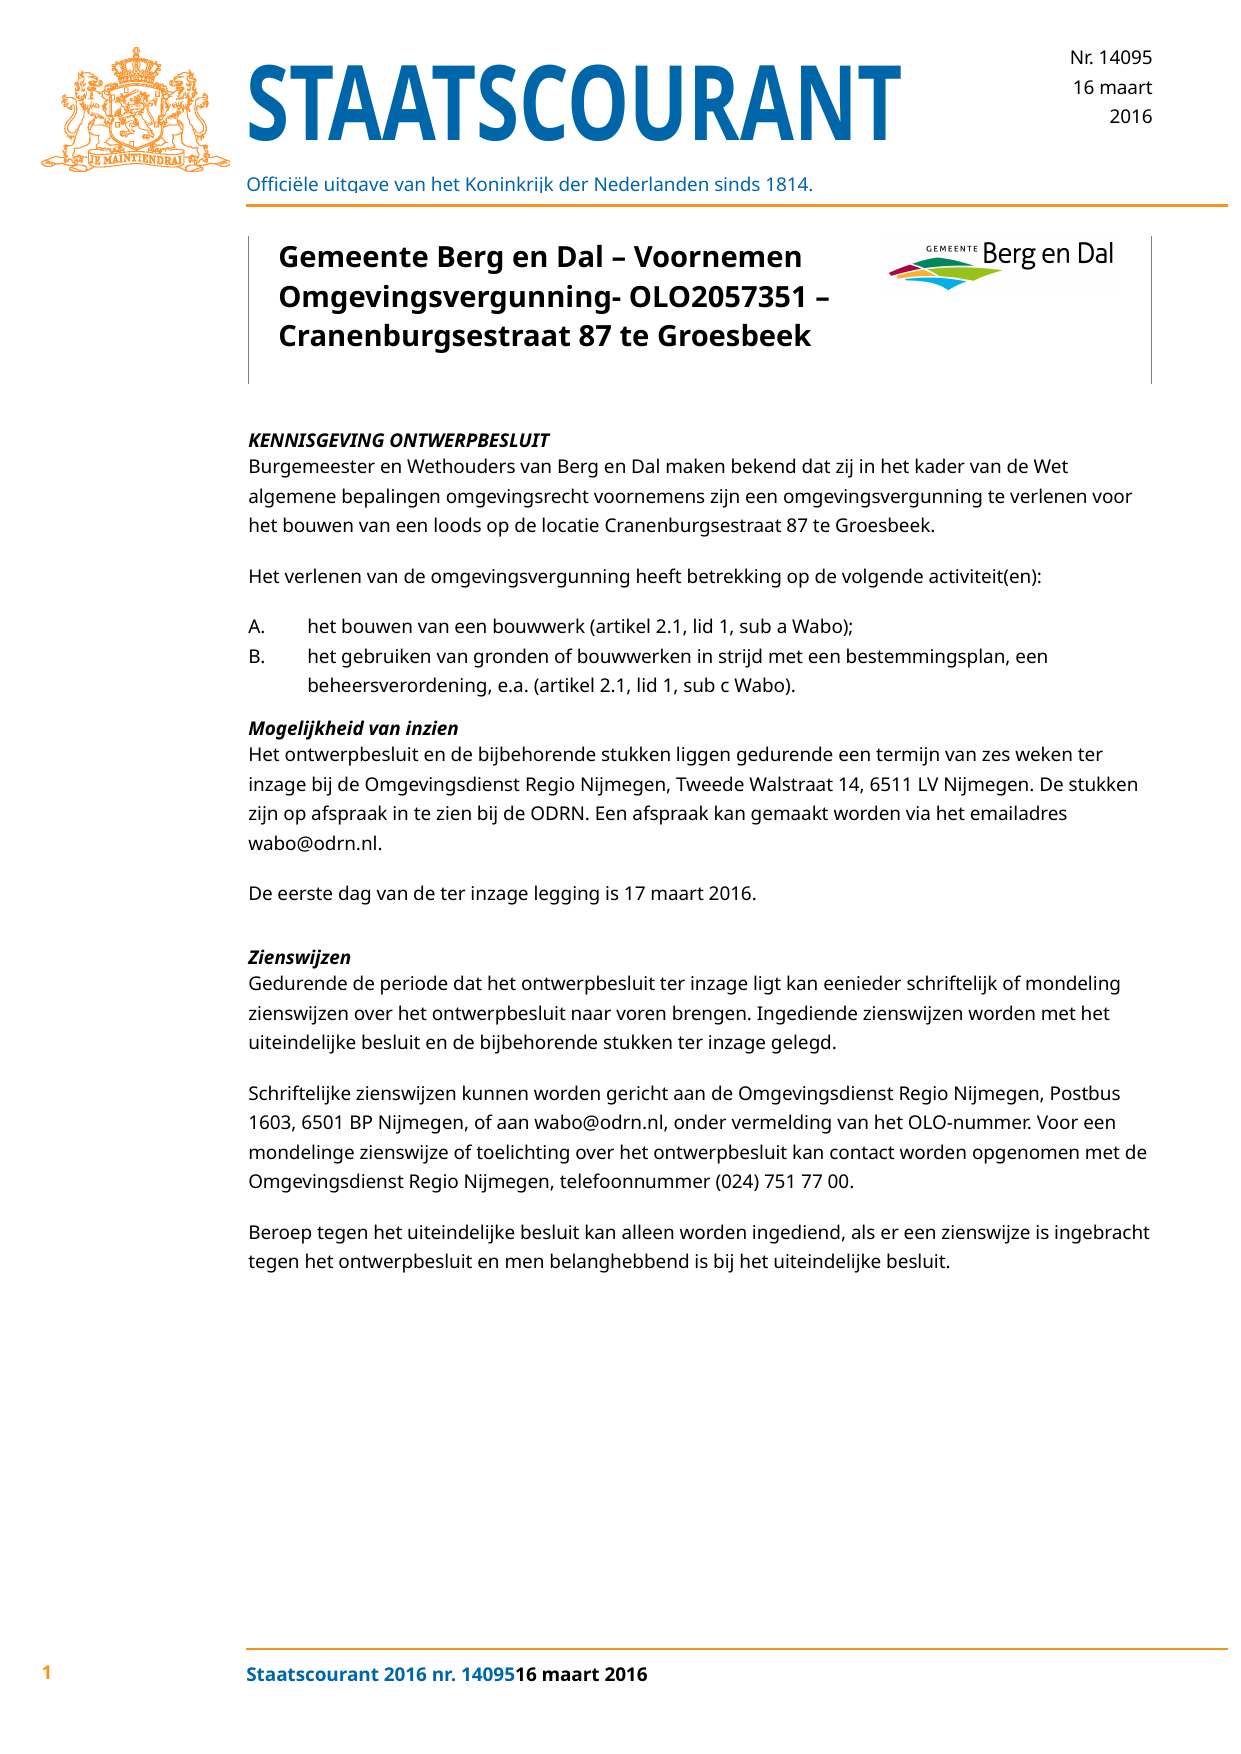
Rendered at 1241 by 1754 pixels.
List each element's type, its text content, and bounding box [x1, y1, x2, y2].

text De eerste dag van de ter inzage legging is 17 maart 2016. [248, 880, 1152, 906]
text Beroep tegen het uiteindelijke besluit kan alleen worden ingediend, als er een zienswijze is ingebracht tegen het ontwerpbesluit en men belanghebbend is bij het uiteindelijke besluit. [248, 1219, 1152, 1274]
text Gedurende de periode dat het ontwerpbesluit ter inzage ligt kan eenieder schriftelijk of mondeling zienswijzen over het ontwerpbesluit naar voren brengen. Ingediende zienswijzen worden met het uiteindelijke besluit en de bijbehorende stukken ter inzage gelegd. [248, 970, 1152, 1055]
list het gebruiken van gronden of bouwwerken in strijd met een bestemmingsplan, een beheersverordening, e.a. (artikel 2.1, lid 1, sub c Wabo). [248, 643, 1152, 698]
table_header [850, 236, 1151, 384]
list het bouwen van een bouwwerk (artikel 2.1, lid 1, sub a Wabo); [248, 613, 1152, 639]
text Het verlenen van de omgevingsvergunning heeft betrekking op de volgende activiteit(en): [248, 563, 1152, 588]
text Zienswijzen [248, 944, 1152, 970]
text Mogelijkheid van inzien [248, 716, 1152, 741]
picture [882, 236, 1119, 296]
text Schriftelijke zienswijzen kunnen worden gericht aan de Omgevingsdienst Regio Nijmegen, Postbus 1603, 6501 BP Nijmegen, of aan wabo@odrn.nl, onder vermelding van het OLO-nummer. Voor een mondelinge zienswijze of toelichting over het ontwerpbesluit kan contact worden opgenomen met de Omgevingsdienst Regio Nijmegen, telefoonnummer (024) 751 77 00. [248, 1080, 1152, 1194]
text Het ontwerpbesluit en de bijbehorende stukken liggen gedurende een termijn van zes weken ter inzage bij de Omgevingsdienst Regio Nijmegen, Tweede Walstraat 14, 6511 LV Nijmegen. De stukken zijn op afspraak in te zien bij de ODRN. Een afspraak kan gemaakt worden via het emailadres wabo@odrn.nl. [248, 741, 1152, 856]
text Burgemeester en Wethouders van Berg en Dal maken bekend dat zij in het kader van de Wet algemene bepalingen omgevingsrecht voornemens zijn een omgevingsvergunning te verlenen voor het bouwen van een loods op de locatie Cranenburgsestraat 87 te Groesbeek. [248, 453, 1152, 538]
table_header Gemeente Berg en Dal – Voornemen Omgevingsvergunning- OLO2057351 – Cranenburgsestraat 87 te Groesbeek [249, 236, 850, 384]
picture [41, 47, 231, 172]
text KENNISGEVING ONTWERPBESLUIT [248, 427, 1152, 453]
